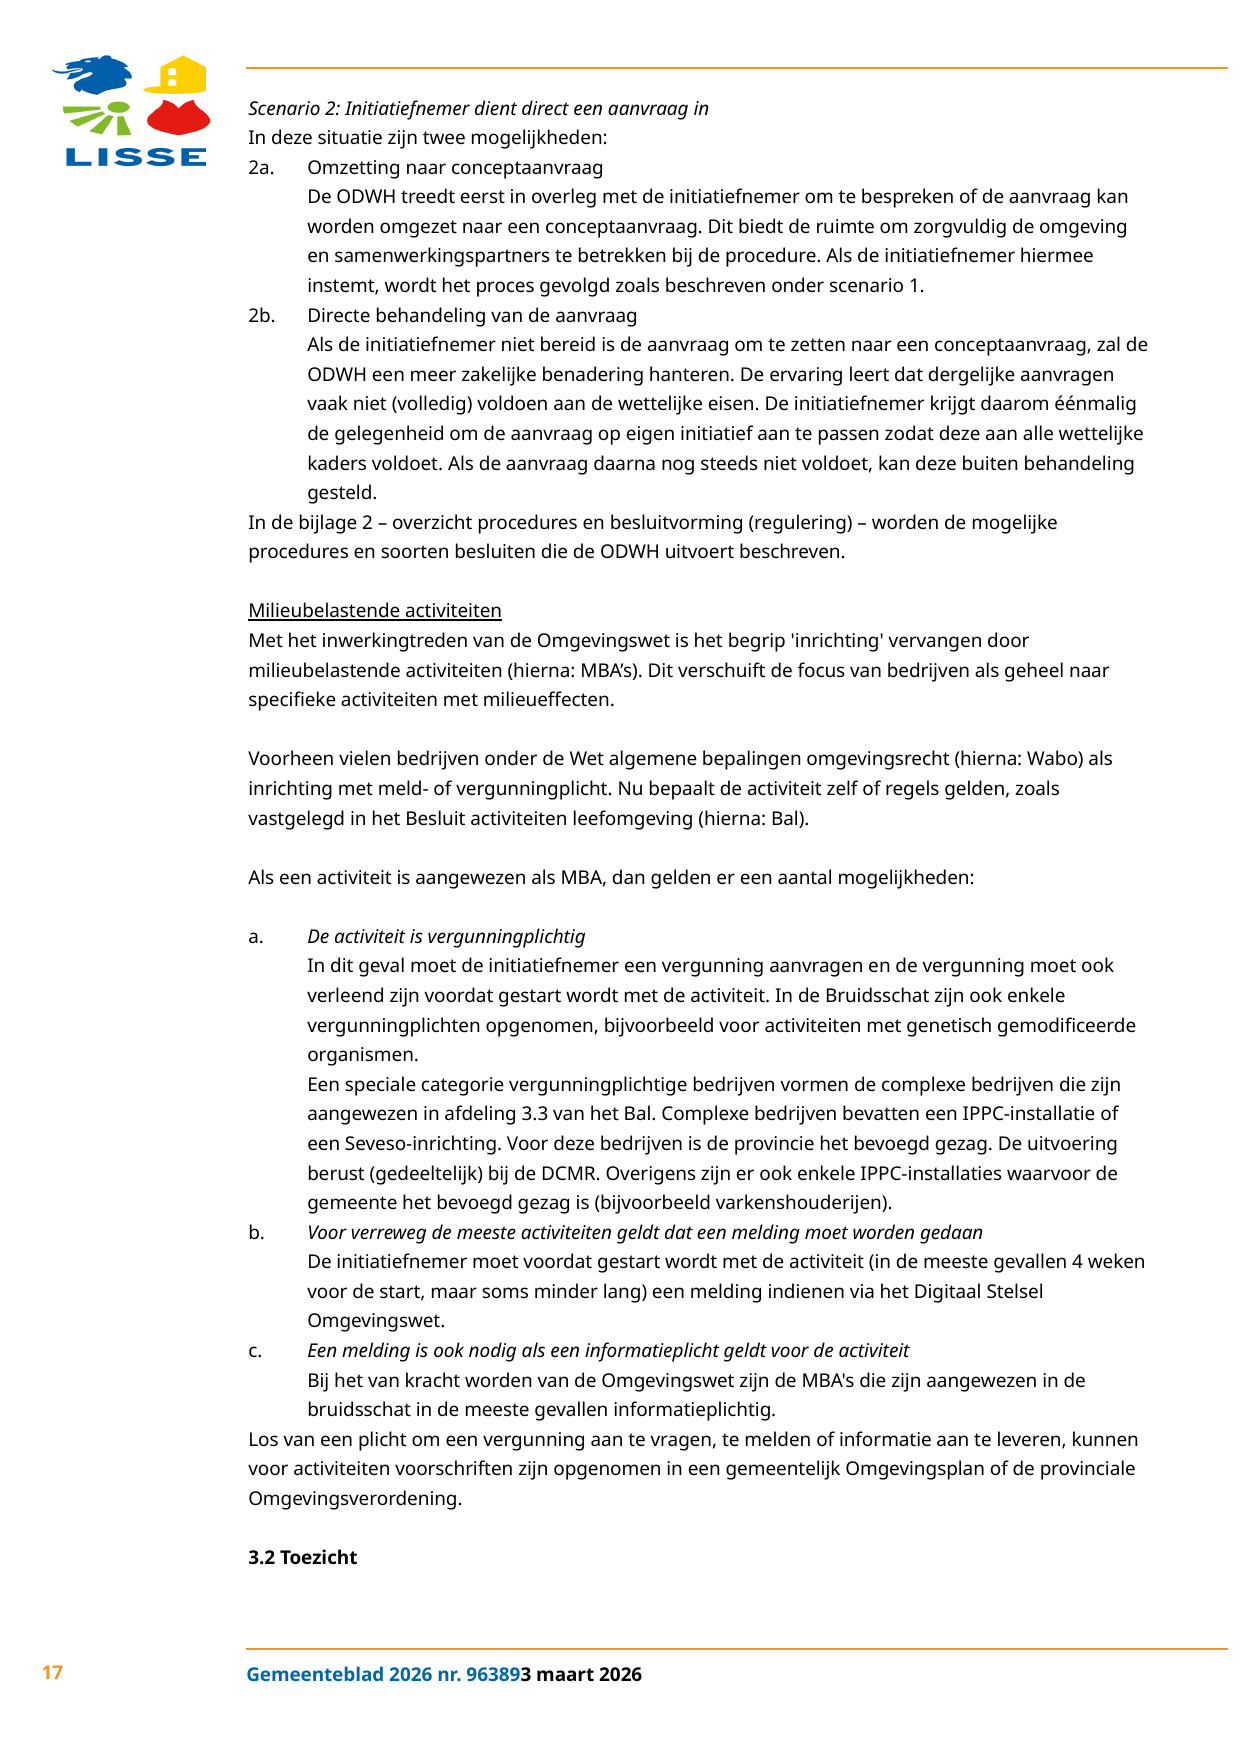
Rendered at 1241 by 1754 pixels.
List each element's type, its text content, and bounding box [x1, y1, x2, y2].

text Met het inwerkingtreden van de Omgevingswet is het begrip 'inrichting' vervangen door milieubelastende activiteiten (hierna: MBA’s). Dit verschuift de focus van bedrijven als geheel naar specifieke activiteiten met milieueffecten. [248, 627, 1152, 712]
list Een melding is ook nodig als een informatieplicht geldt voor de activiteit [248, 1337, 1152, 1363]
text In de bijlage 2 – overzicht procedures en besluitvorming (regulering) – worden de mogelijke procedures en soorten besluiten die de ODWH uitvoert beschreven. [248, 509, 1152, 564]
list Directe behandeling van de aanvraag [248, 302, 1152, 328]
text Als een activiteit is aangewezen als MBA, dan gelden er een aantal mogelijkheden: [248, 864, 1152, 890]
list De activiteit is vergunningplichtig [248, 923, 1152, 949]
list De initiatiefnemer moet voordat gestart wordt met de activiteit (in de meeste gevallen 4 weken voor de start, maar soms minder lang) een melding indienen via het Digitaal Stelsel Omgevingswet. [248, 1248, 1152, 1333]
list Voor verreweg de meeste activiteiten geldt dat een melding moet worden gedaan [248, 1219, 1152, 1245]
list Bij het van kracht worden van de Omgevingswet zijn de MBA's die zijn aangewezen in de bruidsschat in de meeste gevallen informatieplichtig. [248, 1367, 1152, 1422]
text Los van een plicht om een vergunning aan te vragen, te melden of informatie aan te leveren, kunnen voor activiteiten voorschriften zijn opgenomen in een gemeentelijk Omgevingsplan of de provinciale Omgevingsverordening. [248, 1426, 1152, 1511]
list In dit geval moet de initiatiefnemer een vergunning aanvragen en de vergunning moet ook verleend zijn voordat gestart wordt met de activiteit. In de Bruidsschat zijn ook enkele vergunningplichten opgenomen, bijvoorbeeld voor activiteiten met genetisch gemodificeerde organismen. [248, 953, 1152, 1067]
text Milieubelastende activiteiten [248, 598, 1152, 623]
text Voorheen vielen bedrijven onder de Wet algemene bepalingen omgevingsrecht (hierna: Wabo) als inrichting met meld- of vergunningplicht. Nu bepaalt de activiteit zelf of regels gelden, zoals vastgelegd in het Besluit activiteiten leefomgeving (hierna: Bal). [248, 746, 1152, 831]
list Omzetting naar conceptaanvraag [248, 154, 1152, 180]
text Scenario 2: Initiatiefnemer dient direct een aanvraag in [248, 95, 1152, 121]
list Een speciale categorie vergunningplichtige bedrijven vormen de complexe bedrijven die zijn aangewezen in afdeling 3.3 van het Bal. Complexe bedrijven bevatten een IPPC-installatie of een Seveso-inrichting. Voor deze bedrijven is de provincie het bevoegd gezag. De uitvoering berust (gedeeltelijk) bij de DCMR. Overigens zijn er ook enkele IPPC-installaties waarvoor de gemeente het bevoegd gezag is (bijvoorbeeld varkenshouderijen). [248, 1071, 1152, 1215]
list De ODWH treedt eerst in overleg met de initiatiefnemer om te bespreken of de aanvraag kan worden omgezet naar een conceptaanvraag. Dit biedt de ruimte om zorgvuldig de omgeving en samenwerkingspartners te betrekken bij de procedure. Als de initiatiefnemer hiermee instemt, wordt het proces gevolgd zoals beschreven onder scenario 1. [248, 183, 1152, 298]
list Als de initiatiefnemer niet bereid is de aanvraag om te zetten naar een conceptaanvraag, zal de ODWH een meer zakelijke benadering hanteren. De ervaring leert dat dergelijke aanvragen vaak niet (volledig) voldoen aan de wettelijke eisen. De initiatiefnemer krijgt daarom éénmalig de gelegenheid om de aanvraag op eigen initiatief aan te passen zodat deze aan alle wettelijke kaders voldoet. Als de aanvraag daarna nog steeds niet voldoet, kan deze buiten behandeling gesteld. [248, 331, 1152, 505]
text 3.2 Toezicht [248, 1544, 1152, 1570]
picture [41, 47, 231, 172]
text In deze situatie zijn twee mogelijkheden: [248, 124, 1152, 150]
